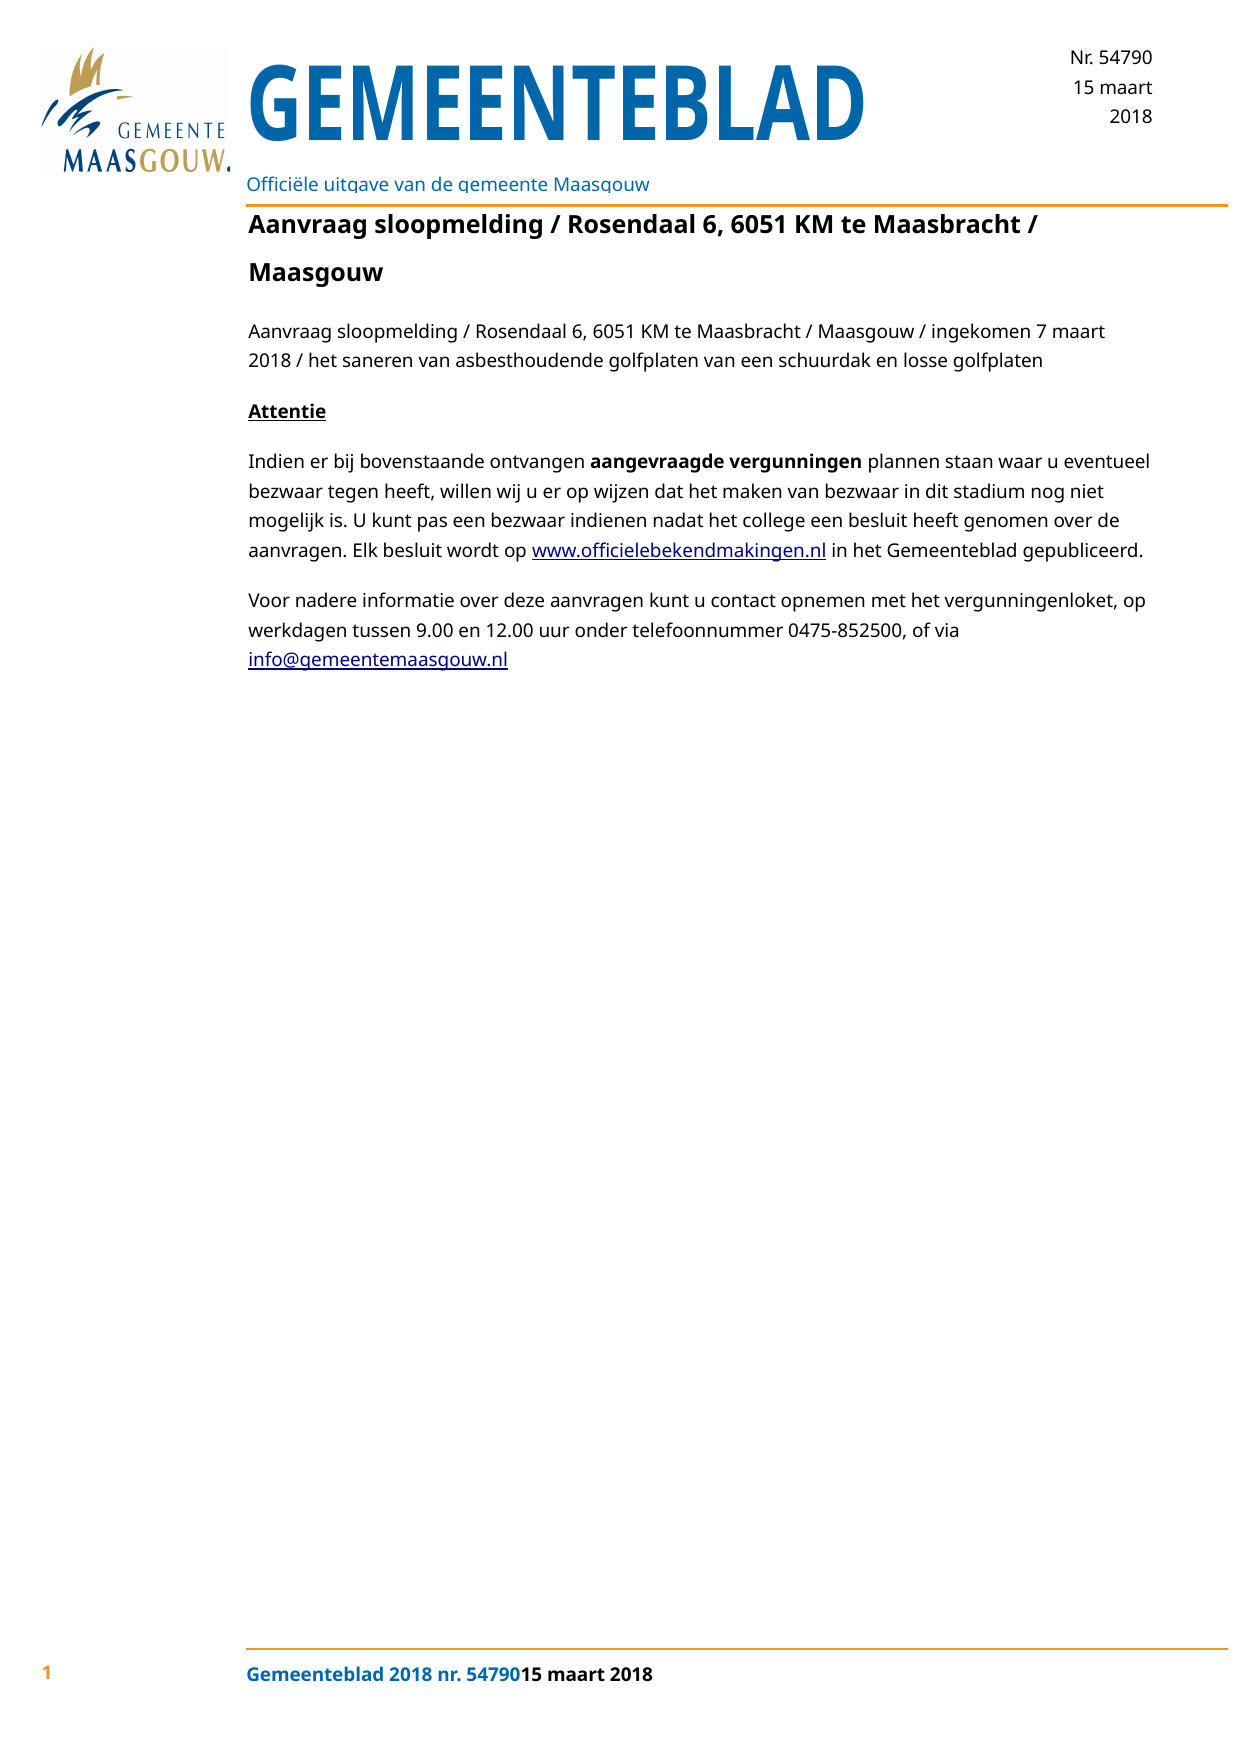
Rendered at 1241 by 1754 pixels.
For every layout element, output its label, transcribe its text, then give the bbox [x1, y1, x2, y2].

text Voor nadere informatie over deze aanvragen kunt u contact opnemen met het vergunningenloket, op werkdagen tussen 9.00 en 12.00 uur onder telefoonnummer 0475-852500, of via info@gemeentemaasgouw.nl [248, 587, 1152, 672]
text Aanvraag sloopmelding / Rosendaal 6, 6051 KM te Maasbracht / Maasgouw [248, 207, 1152, 288]
text Attentie [248, 398, 1152, 424]
picture [41, 47, 231, 172]
text Aanvraag sloopmelding / Rosendaal 6, 6051 KM te Maasbracht / Maasgouw / ingekomen 7 maart 2018 / het saneren van asbesthoudende golfplaten van een schuurdak en losse golfplaten [248, 318, 1152, 373]
text Indien er bij bovenstaande ontvangen aangevraagde vergunningen plannen staan waar u eventueel bezwaar tegen heeft, willen wij u er op wijzen dat het maken van bezwaar in dit stadium nog niet mogelijk is. U kunt pas een bezwaar indienen nadat het college een besluit heeft genomen over de aanvragen. Elk besluit wordt op www.officielebekendmakingen.nl in het Gemeenteblad gepubliceerd. [248, 448, 1152, 563]
